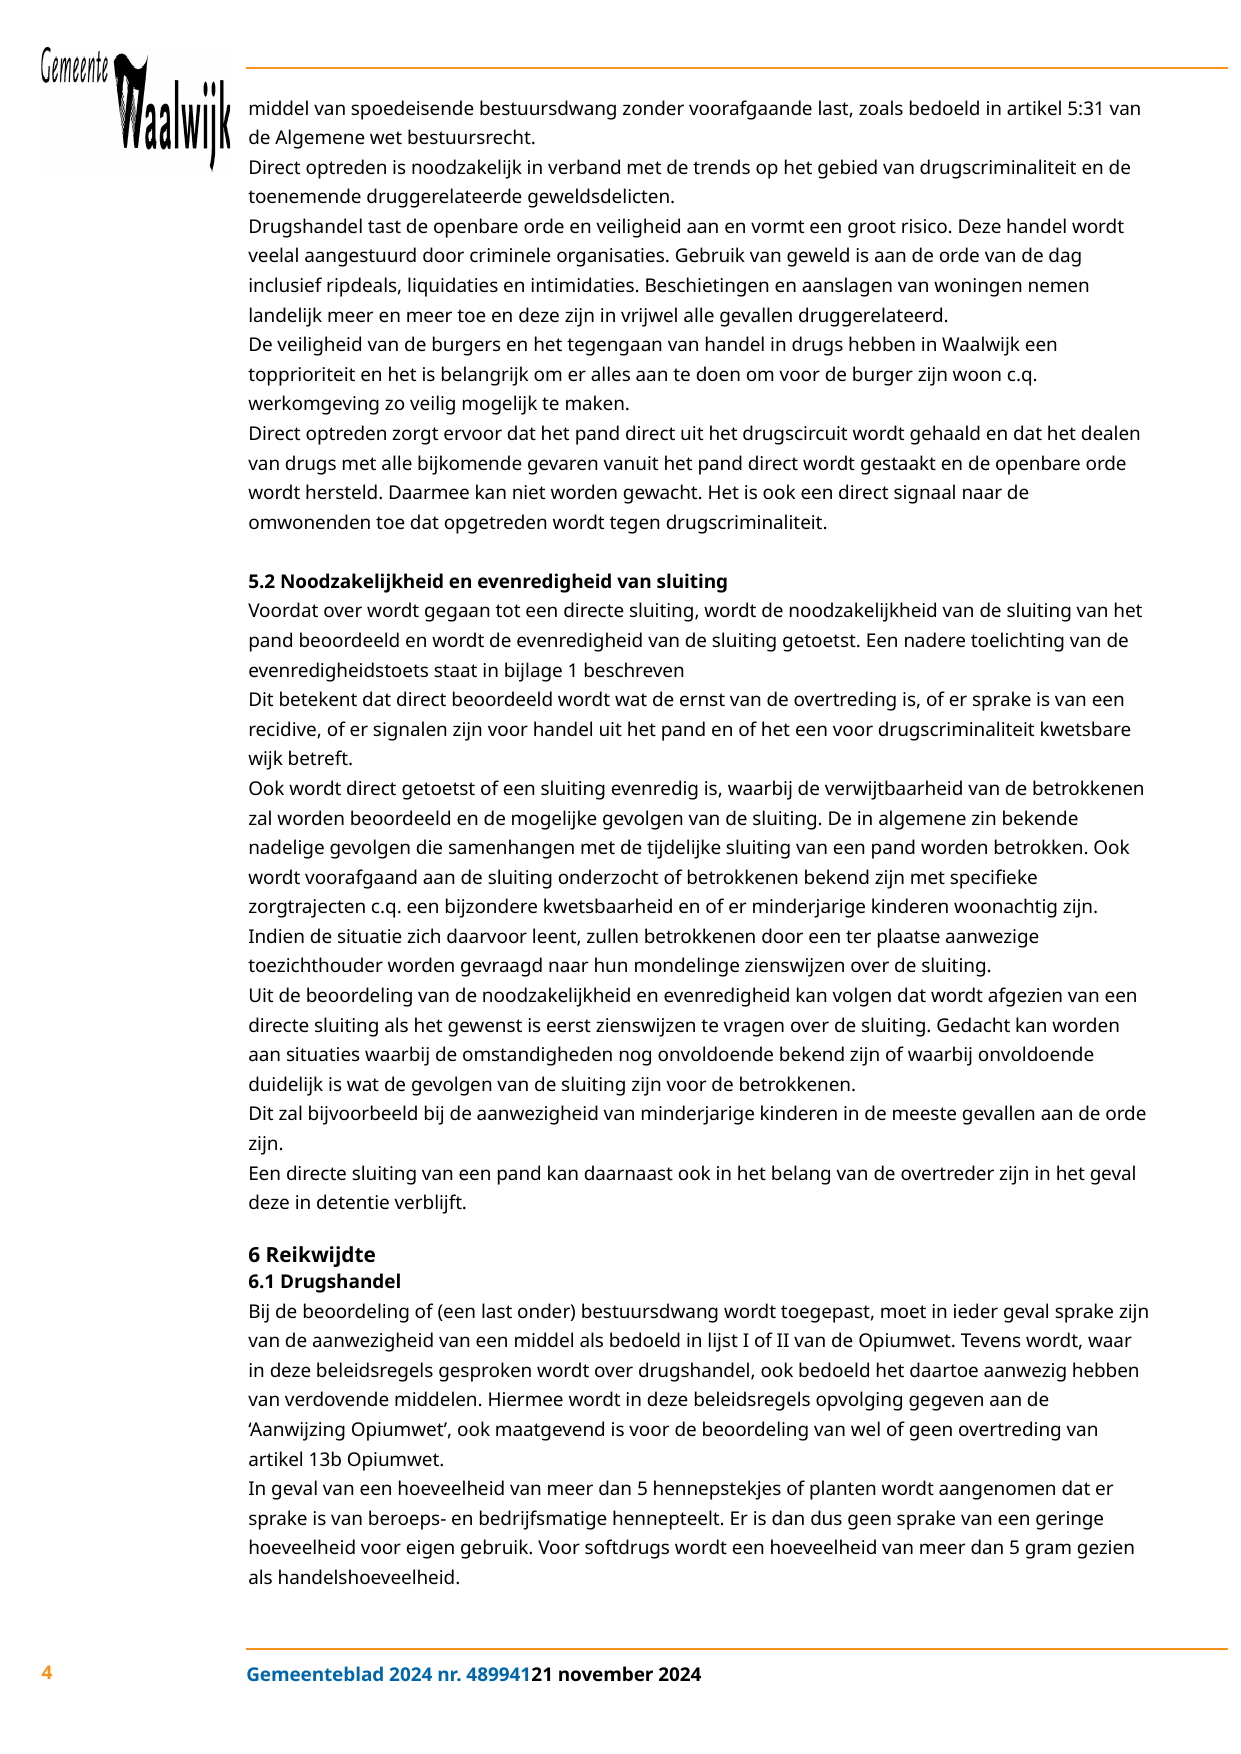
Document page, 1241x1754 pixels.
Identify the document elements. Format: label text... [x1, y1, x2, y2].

text Direct optreden zorgt ervoor dat het pand direct uit het drugscircuit wordt gehaald en dat het dealen van drugs met alle bijkomende gevaren vanuit het pand direct wordt gestaakt en de openbare orde wordt hersteld. Daarmee kan niet worden gewacht. Het is ook een direct signaal naar de omwonenden toe dat opgetreden wordt tegen drugscriminaliteit. [248, 420, 1152, 535]
text 5.2 Noodzakelijkheid en evenredigheid van sluiting [248, 568, 1152, 594]
picture [41, 47, 231, 172]
text Een directe sluiting van een pand kan daarnaast ook in het belang van de overtreder zijn in het geval deze in detentie verblijft. [248, 1160, 1152, 1215]
text Direct optreden is noodzakelijk in verband met de trends op het gebied van drugscriminaliteit en de toenemende druggerelateerde geweldsdelicten. [248, 154, 1152, 209]
text 6 Reikwijdte [248, 1240, 1152, 1268]
text In geval van een hoeveelheid van meer dan 5 hennepstekjes of planten wordt aangenomen dat er sprake is van beroeps- en bedrijfsmatige hennepteelt. Er is dan dus geen sprake van een geringe hoeveelheid voor eigen gebruik. Voor softdrugs wordt een hoeveelheid van meer dan 5 gram gezien als handelshoeveelheid. [248, 1475, 1152, 1590]
text Uit de beoordeling van de noodzakelijkheid en evenredigheid kan volgen dat wordt afgezien van een directe sluiting als het gewenst is eerst zienswijzen te vragen over de sluiting. Gedacht kan worden aan situaties waarbij de omstandigheden nog onvoldoende bekend zijn of waarbij onvoldoende duidelijk is wat de gevolgen van de sluiting zijn voor de betrokkenen. [248, 982, 1152, 1097]
text Dit zal bijvoorbeeld bij de aanwezigheid van minderjarige kinderen in de meeste gevallen aan de orde zijn. [248, 1101, 1152, 1156]
text Dit betekent dat direct beoordeeld wordt wat de ernst van de overtreding is, of er sprake is van een recidive, of er signalen zijn voor handel uit het pand en of het een voor drugscriminaliteit kwetsbare wijk betreft. [248, 686, 1152, 771]
text 6.1 Drugshandel [248, 1268, 1152, 1294]
text middel van spoedeisende bestuursdwang zonder voorafgaande last, zoals bedoeld in artikel 5:31 van de Algemene wet bestuursrecht. [248, 95, 1152, 150]
text Drugshandel tast de openbare orde en veiligheid aan en vormt een groot risico. Deze handel wordt veelal aangestuurd door criminele organisaties. Gebruik van geweld is aan de orde van de dag inclusief ripdeals, liquidaties en intimidaties. Beschietingen en aanslagen van woningen nemen landelijk meer en meer toe en deze zijn in vrijwel alle gevallen druggerelateerd. [248, 213, 1152, 328]
text Voordat over wordt gegaan tot een directe sluiting, wordt de noodzakelijkheid van de sluiting van het pand beoordeeld en wordt de evenredigheid van de sluiting getoetst. Een nadere toelichting van de evenredigheidstoets staat in bijlage 1 beschreven [248, 598, 1152, 683]
text De veiligheid van de burgers en het tegengaan van handel in drugs hebben in Waalwijk een topprioriteit en het is belangrijk om er alles aan te doen om voor de burger zijn woon c.q. werkomgeving zo veilig mogelijk te maken. [248, 331, 1152, 416]
text Bij de beoordeling of (een last onder) bestuursdwang wordt toegepast, moet in ieder geval sprake zijn van de aanwezigheid van een middel als bedoeld in lijst I of II van de Opiumwet. Tevens wordt, waar in deze beleidsregels gesproken wordt over drugshandel, ook bedoeld het daartoe aanwezig hebben van verdovende middelen. Hiermee wordt in deze beleidsregels opvolging gegeven aan de ‘Aanwijzing Opiumwet’, ook maatgevend is voor de beoordeling van wel of geen overtreding van artikel 13b Opiumwet. [248, 1298, 1152, 1471]
text Ook wordt direct getoetst of een sluiting evenredig is, waarbij de verwijtbaarheid van de betrokkenen zal worden beoordeeld en de mogelijke gevolgen van de sluiting. De in algemene zin bekende nadelige gevolgen die samenhangen met de tijdelijke sluiting van een pand worden betrokken. Ook wordt voorafgaand aan de sluiting onderzocht of betrokkenen bekend zijn met specifieke zorgtrajecten c.q. een bijzondere kwetsbaarheid en of er minderjarige kinderen woonachtig zijn. Indien de situatie zich daarvoor leent, zullen betrokkenen door een ter plaatse aanwezige toezichthouder worden gevraagd naar hun mondelinge zienswijzen over de sluiting. [248, 775, 1152, 978]
